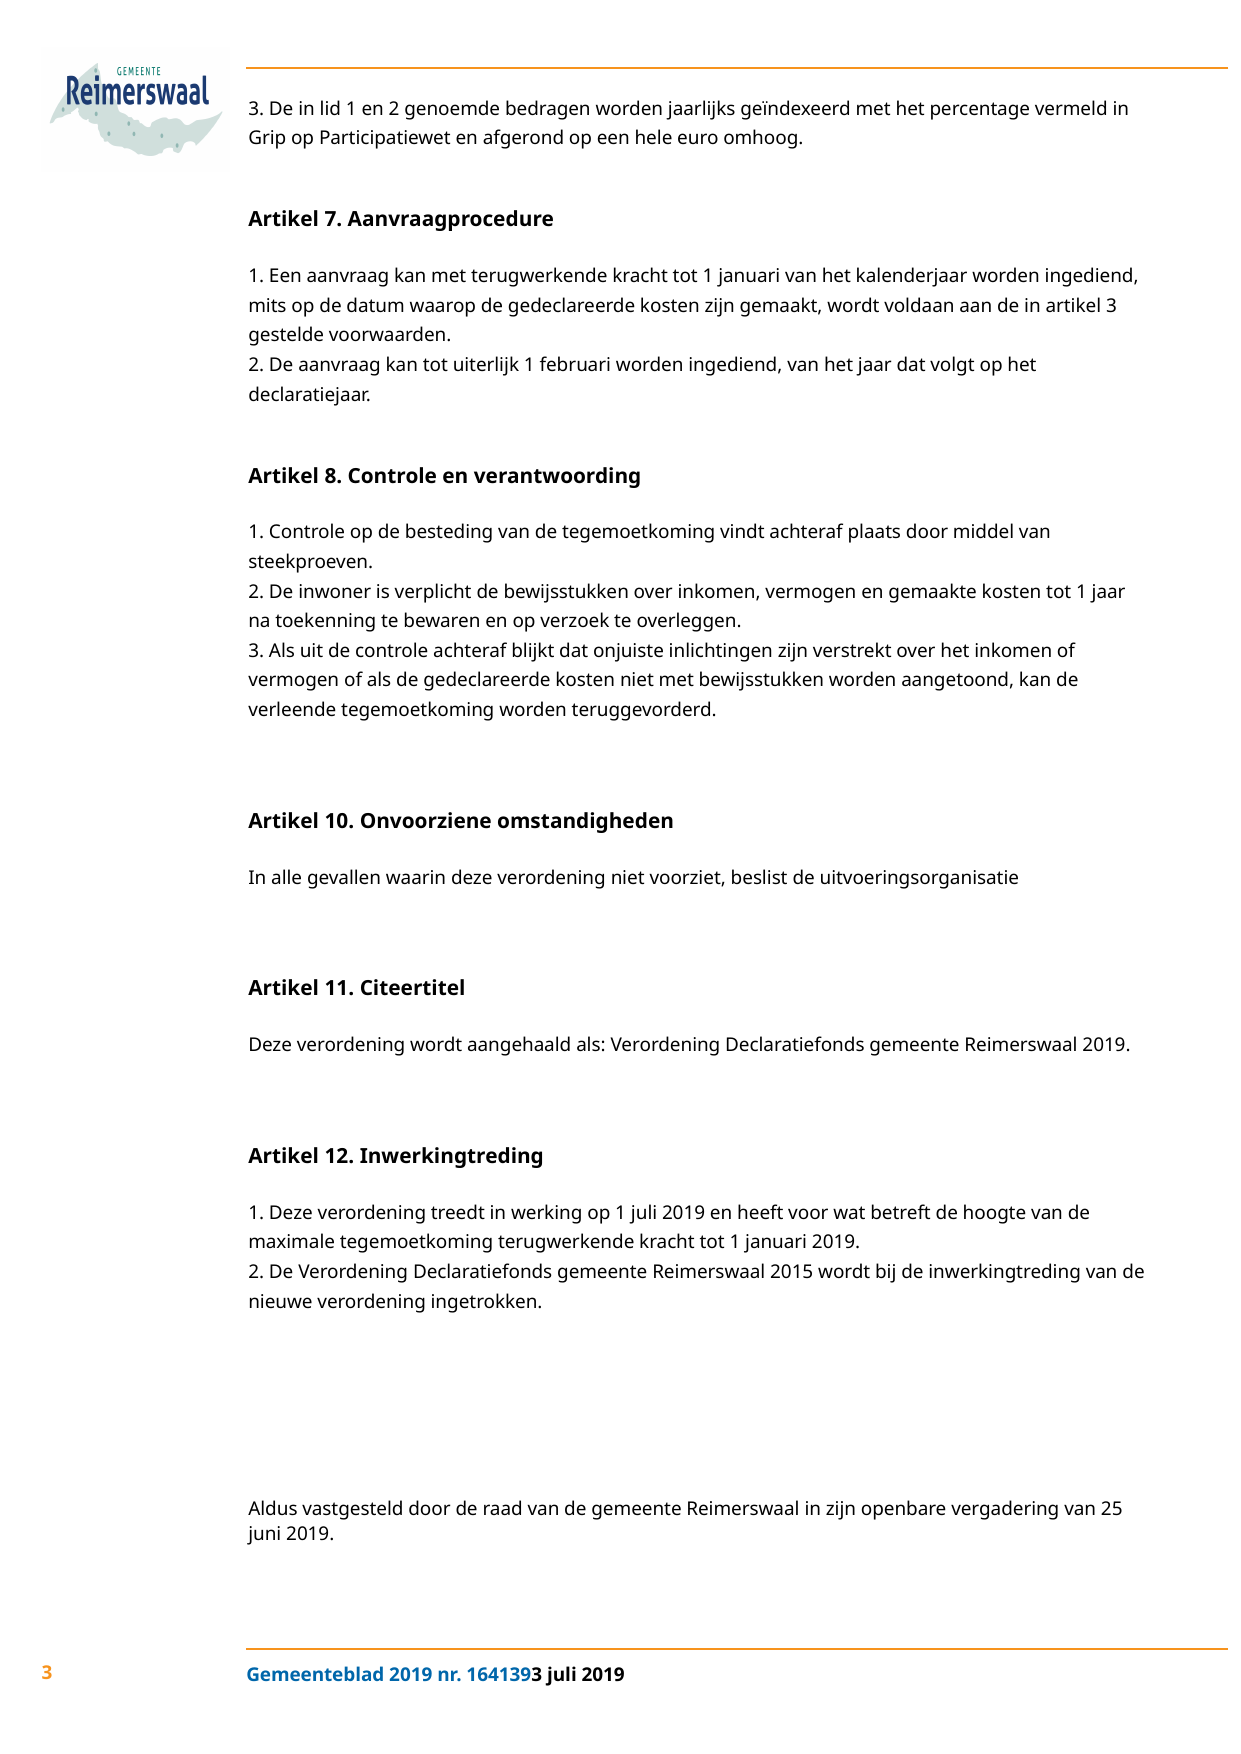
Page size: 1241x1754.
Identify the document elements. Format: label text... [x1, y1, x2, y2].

text In alle gevallen waarin deze verordening niet voorziet, beslist de uitvoeringsorganisatie [248, 864, 1152, 889]
text Artikel 8. Controle en verantwoording [248, 461, 1152, 489]
text 1. Controle op de besteding van de tegemoetkoming vindt achteraf plaats door middel van steekproeven. [248, 519, 1152, 574]
text 3. De in lid 1 en 2 genoemde bedragen worden jaarlijks geïndexeerd met het percentage vermeld in [248, 95, 1152, 121]
text 2. De inwoner is verplicht de bewijsstukken over inkomen, vermogen en gemaakte kosten tot 1 jaar na toekenning te bewaren en op verzoek te overleggen. [248, 578, 1152, 633]
text 2. De aanvraag kan tot uiterlijk 1 februari worden ingediend, van het jaar dat volgt op het declaratiejaar. [248, 351, 1152, 406]
picture [41, 47, 231, 172]
text 2. De Verordening Declaratiefonds gemeente Reimerswaal 2015 wordt bij de inwerkingtreding van de nieuwe verordening ingetrokken. [248, 1258, 1152, 1313]
text Grip op Participatiewet en afgerond op een hele euro omhoog. [248, 124, 1152, 150]
text Artikel 10. Onvoorziene omstandigheden [248, 806, 1152, 834]
text Aldus vastgesteld door de raad van de gemeente Reimerswaal in zijn openbare vergadering van 25 juni 2019. [248, 1495, 1152, 1546]
text 1. Een aanvraag kan met terugwerkende kracht tot 1 januari van het kalenderjaar worden ingediend, mits op de datum waarop de gedeclareerde kosten zijn gemaakt, wordt voldaan aan de in artikel 3 gestelde voorwaarden. [248, 262, 1152, 347]
text Artikel 7. Aanvraagprocedure [248, 204, 1152, 233]
text 1. Deze verordening treedt in werking op 1 juli 2019 en heeft voor wat betreft de hoogte van de maximale tegemoetkoming terugwerkende kracht tot 1 januari 2019. [248, 1199, 1152, 1254]
text Deze verordening wordt aangehaald als: Verordening Declaratiefonds gemeente Reimerswaal 2019. [248, 1031, 1152, 1057]
text 3. Als uit de controle achteraf blijkt dat onjuiste inlichtingen zijn verstrekt over het inkomen of vermogen of als de gedeclareerde kosten niet met bewijsstukken worden aangetoond, kan de verleende tegemoetkoming worden teruggevorderd. [248, 637, 1152, 722]
text Artikel 11. Citeertitel [248, 973, 1152, 1002]
text Artikel 12. Inwerkingtreding [248, 1141, 1152, 1169]
